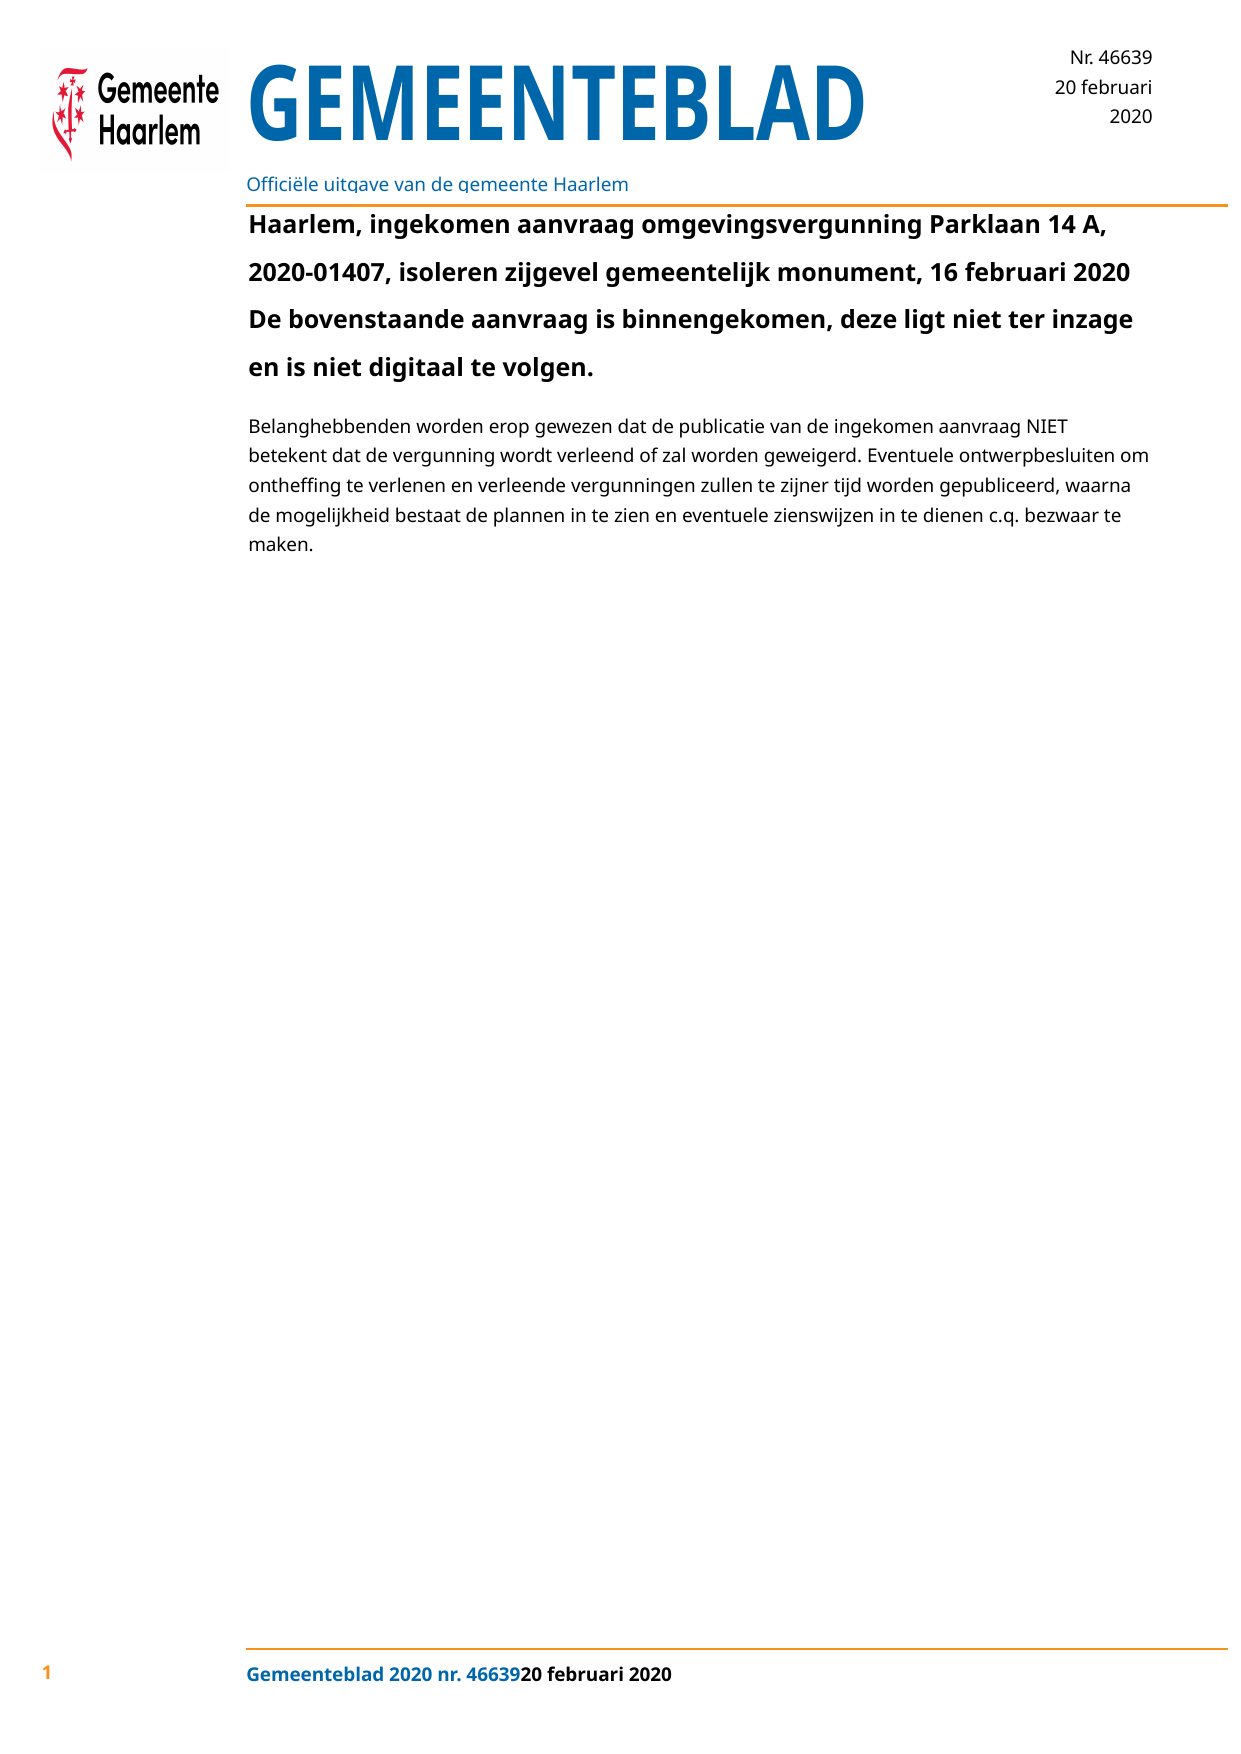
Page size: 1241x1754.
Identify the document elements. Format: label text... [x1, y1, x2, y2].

text Belanghebbenden worden erop gewezen dat de publicatie van de ingekomen aanvraag NIET betekent dat de vergunning wordt verleend of zal worden geweigerd. Eventuele ontwerpbesluiten om ontheffing te verlenen en verleende vergunningen zullen te zijner tijd worden gepubliceerd, waarna de mogelijkheid bestaat de plannen in te zien en eventuele zienswijzen in te dienen c.q. bezwaar te maken. [248, 413, 1152, 557]
picture [41, 47, 231, 172]
text Haarlem, ingekomen aanvraag omgevingsvergunning Parklaan 14 A, 2020-01407, isoleren zijgevel gemeentelijk monument, 16 februari 2020 De bovenstaande aanvraag is binnengekomen, deze ligt niet ter inzage en is niet digitaal te volgen. [248, 207, 1152, 384]
